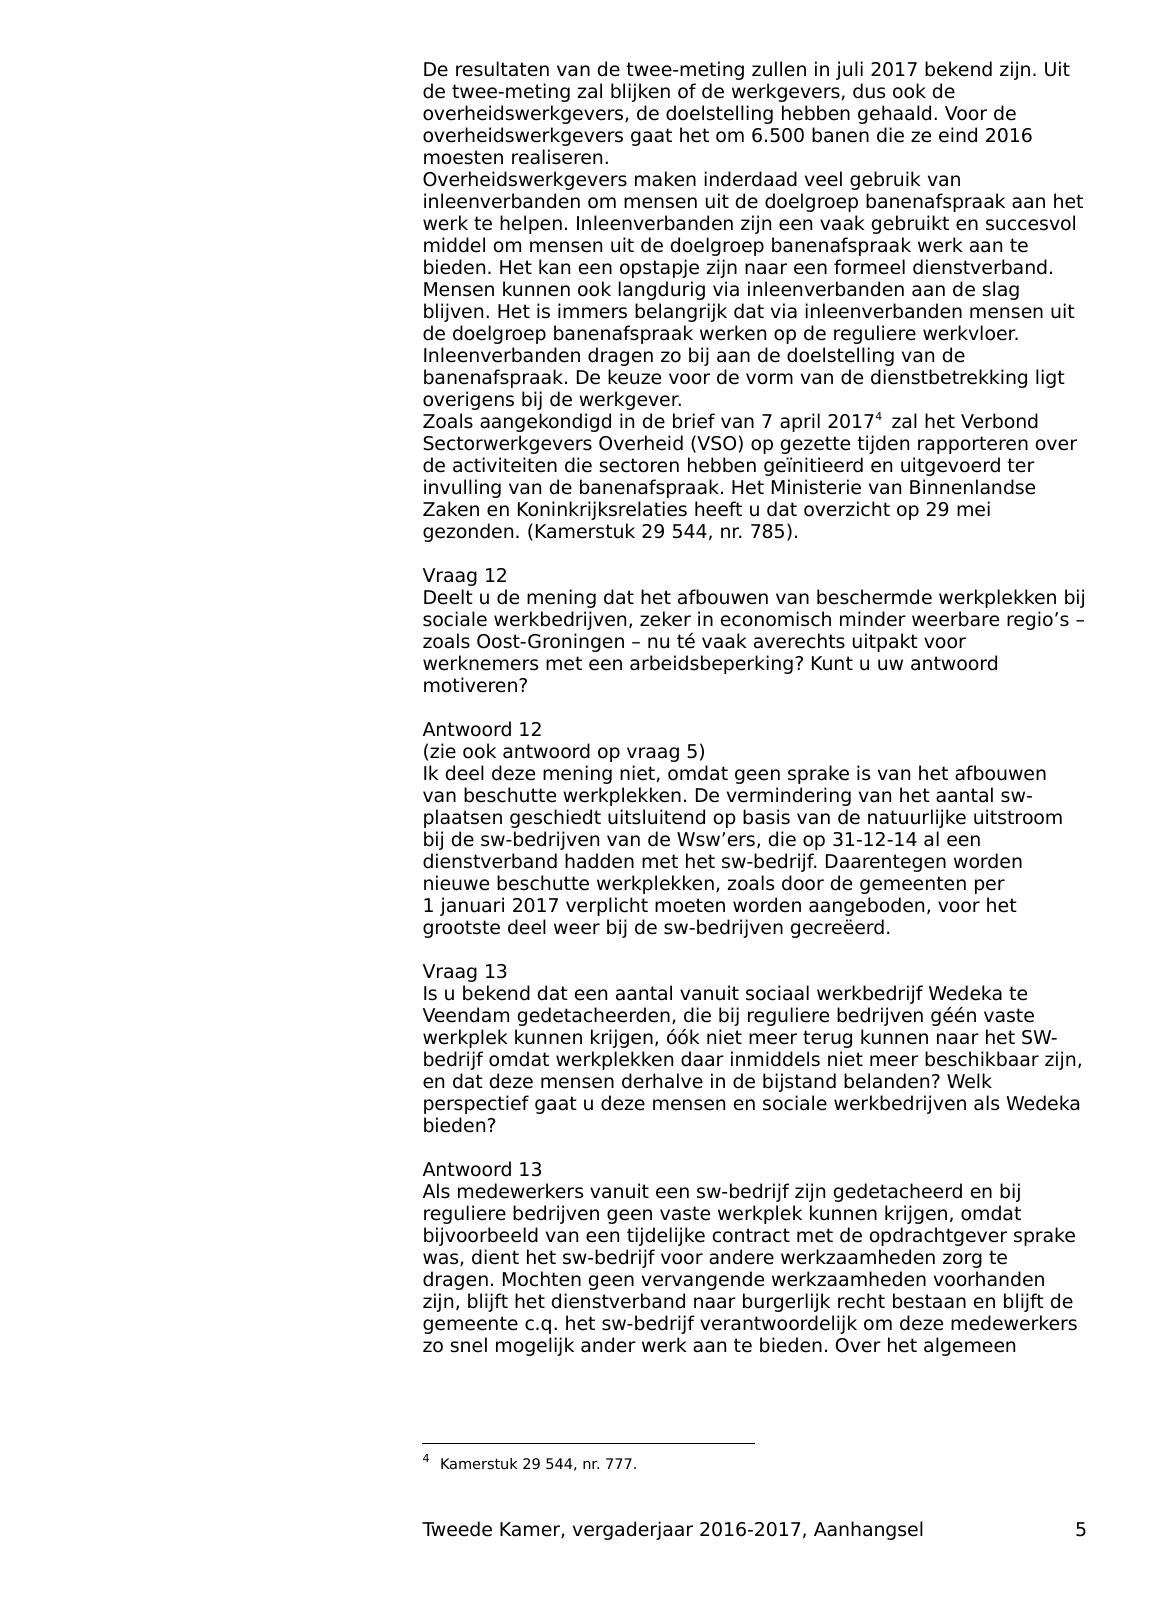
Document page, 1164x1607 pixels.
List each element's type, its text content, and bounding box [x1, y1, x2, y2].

text Zoals aangekondigd in de brief van 7 april 2017 zal het Verbond Sectorwerkgevers Overheid (VSO) op gezette tijden rapporteren over de activiteiten die sectoren hebben geïnitieerd en uitgevoerd ter invulling van de banenafspraak. Het Ministerie van Binnenlandse Zaken en Koninkrijksrelaties heeft u dat overzicht op 29 mei gezonden. (Kamerstuk 29 544, nr. 785). [422, 411, 1087, 543]
text Vraag 12 [422, 565, 1087, 587]
text Kamerstuk 29 544, nr. 777. [422, 1452, 1087, 1474]
text (zie ook antwoord op vraag 5) [422, 741, 1087, 763]
text Deelt u de mening dat het afbouwen van beschermde werkplekken bij sociale werkbedrijven, zeker in economisch minder weerbare regio’s – zoals Oost-Groningen – nu té vaak averechts uitpakt voor werknemers met een arbeidsbeperking? Kunt u uw antwoord motiveren? [422, 587, 1087, 697]
text De resultaten van de twee-meting zullen in juli 2017 bekend zijn. Uit de twee-meting zal blijken of de werkgevers, dus ook de overheidswerkgevers, de doelstelling hebben gehaald. Voor de overheidswerkgevers gaat het om 6.500 banen die ze eind 2016 moesten realiseren. [422, 59, 1087, 169]
text Vraag 13 [422, 961, 1087, 983]
text Antwoord 12 [422, 719, 1087, 741]
text Overheidswerkgevers maken inderdaad veel gebruik van inleenverbanden om mensen uit de doelgroep banenafspraak aan het werk te helpen. Inleenverbanden zijn een vaak gebruikt en succesvol middel om mensen uit de doelgroep banenafspraak werk aan te bieden. Het kan een opstapje zijn naar een formeel dienstverband. Mensen kunnen ook langdurig via inleenverbanden aan de slag blijven. Het is immers belangrijk dat via inleenverbanden mensen uit de doelgroep banenafspraak werken op de reguliere werkvloer. Inleenverbanden dragen zo bij aan de doelstelling van de banenafspraak. De keuze voor de vorm van de dienstbetrekking ligt overigens bij de werkgever. [422, 169, 1087, 411]
text Als medewerkers vanuit een sw-bedrijf zijn gedetacheerd en bij reguliere bedrijven geen vaste werkplek kunnen krijgen, omdat bijvoorbeeld van een tijdelijke contract met de opdrachtgever sprake was, dient het sw-bedrijf voor andere werkzaamheden zorg te dragen. Mochten geen vervangende werkzaamheden voorhanden zijn, blijft het dienstverband naar burgerlijk recht bestaan en blijft de gemeente c.q. het sw-bedrijf verantwoordelijk om deze medewerkers zo snel mogelijk ander werk aan te bieden. Over het algemeen [422, 1181, 1087, 1357]
text Is u bekend dat een aantal vanuit sociaal werkbedrijf Wedeka te Veendam gedetacheerden, die bij reguliere bedrijven géén vaste werkplek kunnen krijgen, óók niet meer terug kunnen naar het SW-bedrijf omdat werkplekken daar inmiddels niet meer beschikbaar zijn, en dat deze mensen derhalve in de bijstand belanden? Welk perspectief gaat u deze mensen en sociale werkbedrijven als Wedeka bieden? [422, 983, 1087, 1137]
text Antwoord 13 [422, 1159, 1087, 1181]
text Ik deel deze mening niet, omdat geen sprake is van het afbouwen van beschutte werkplekken. De vermindering van het aantal sw-plaatsen geschiedt uitsluitend op basis van de natuurlijke uitstroom bij de sw-bedrijven van de Wsw’ers, die op 31-12-14 al een dienstverband hadden met het sw-bedrijf. Daarentegen worden nieuwe beschutte werkplekken, zoals door de gemeenten per 1 januari 2017 verplicht moeten worden aangeboden, voor het grootste deel weer bij de sw-bedrijven gecreëerd. [422, 763, 1087, 939]
